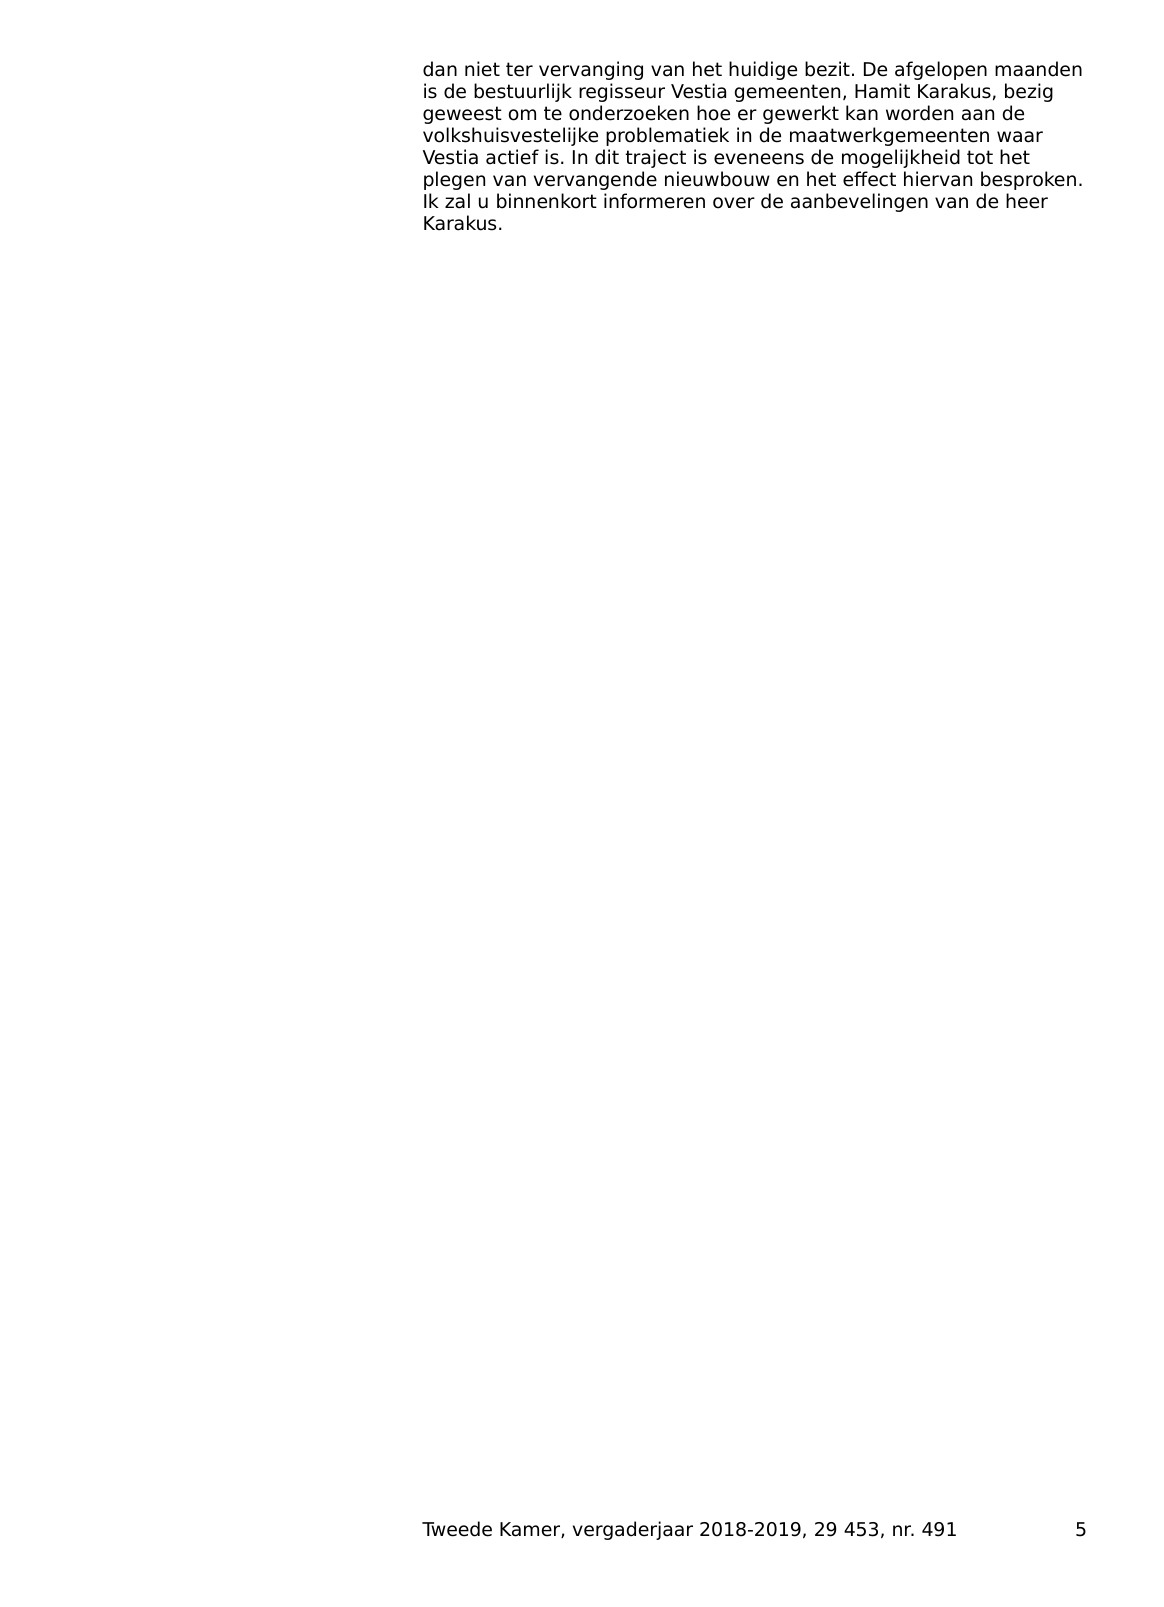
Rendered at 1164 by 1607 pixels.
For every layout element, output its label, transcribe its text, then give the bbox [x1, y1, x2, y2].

text dan niet ter vervanging van het huidige bezit. De afgelopen maanden is de bestuurlijk regisseur Vestia gemeenten, Hamit Karakus, bezig geweest om te onderzoeken hoe er gewerkt kan worden aan de volkshuisvestelijke problematiek in de maatwerkgemeenten waar Vestia actief is. In dit traject is eveneens de mogelijkheid tot het plegen van vervangende nieuwbouw en het effect hiervan besproken. Ik zal u binnenkort informeren over de aanbevelingen van de heer Karakus. [422, 59, 1087, 235]
